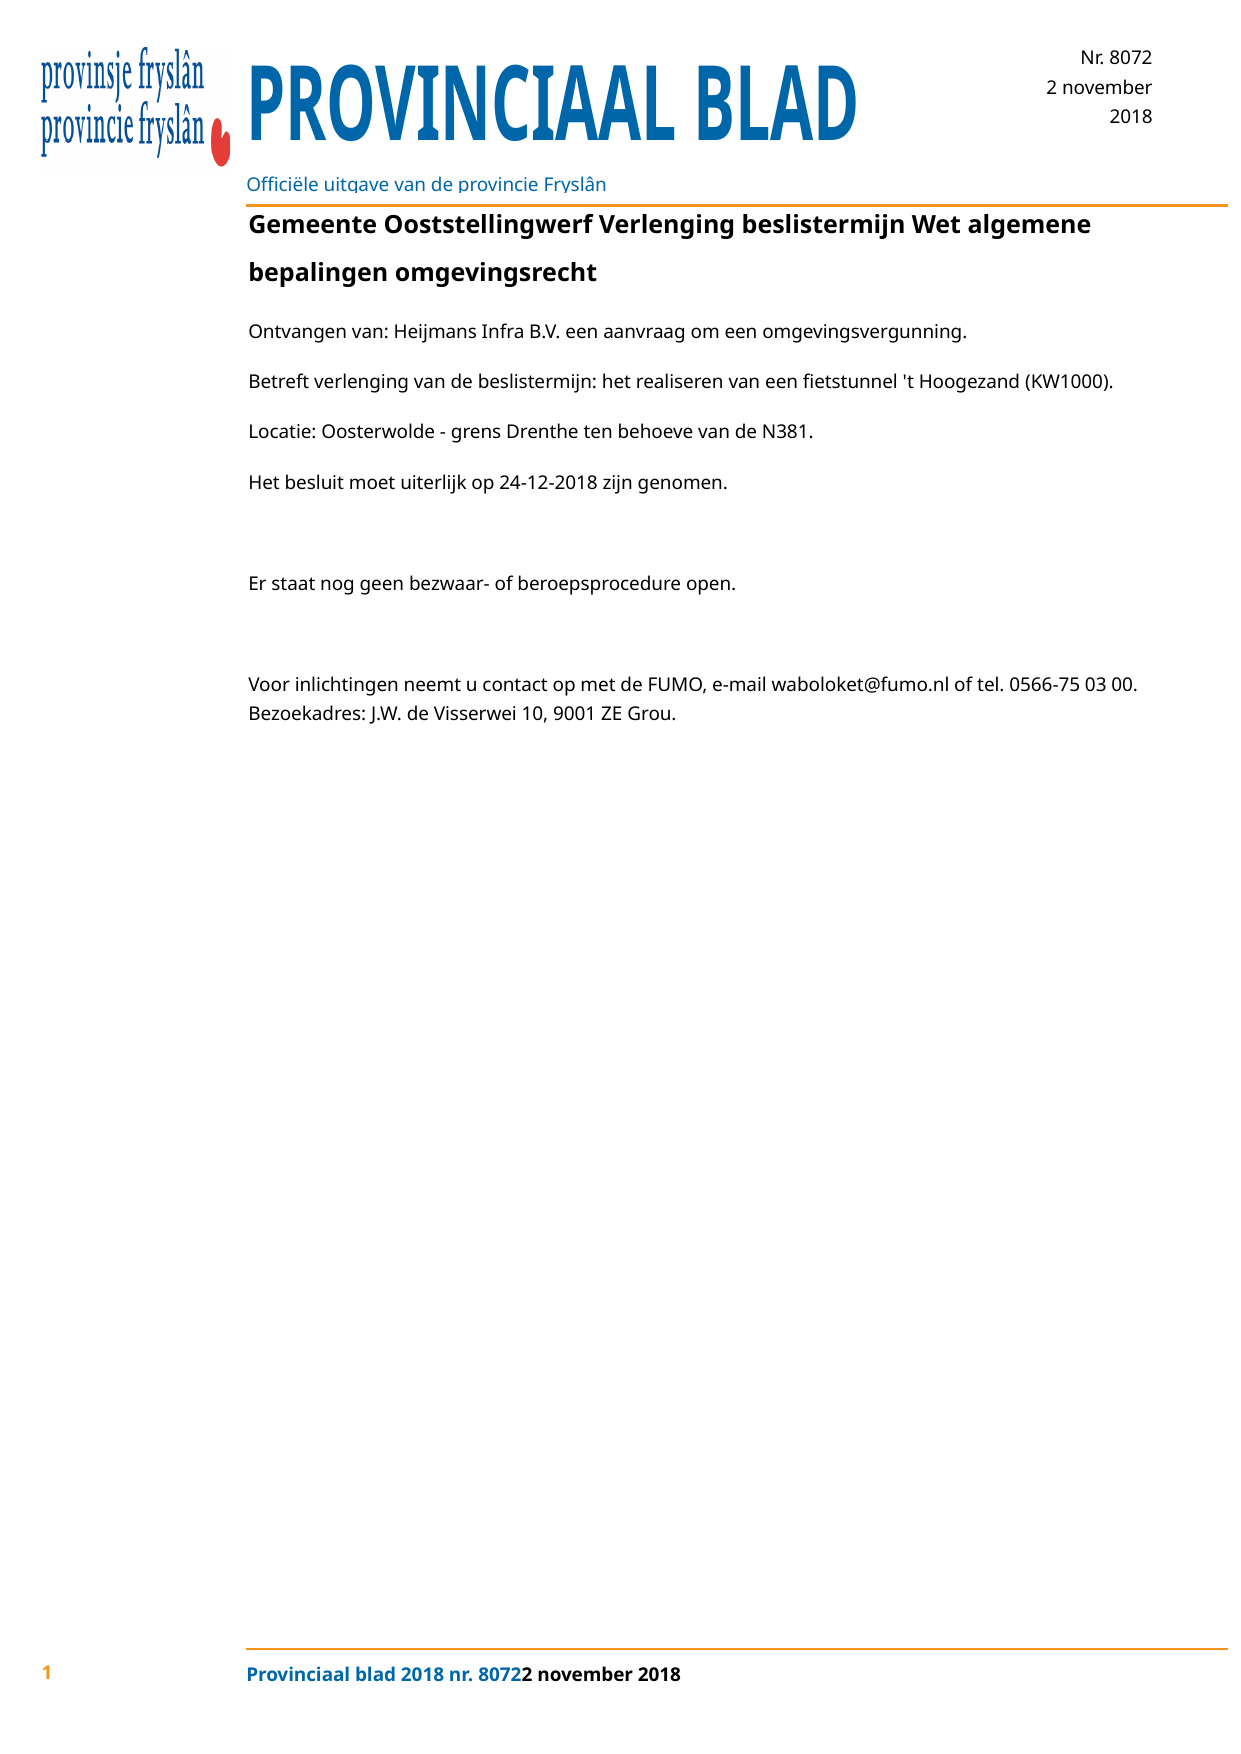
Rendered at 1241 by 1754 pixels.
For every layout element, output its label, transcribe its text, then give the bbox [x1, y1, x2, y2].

text Er staat nog geen bezwaar- of beroepsprocedure open. [248, 570, 1152, 596]
text Ontvangen van: Heijmans Infra B.V. een aanvraag om een omgevingsvergunning. [248, 318, 1152, 344]
text Voor inlichtingen neemt u contact op met de FUMO, e-mail waboloket@fumo.nl of tel. 0566-75 03 00. Bezoekadres: J.W. de Visserwei 10, 9001 ZE Grou. [248, 671, 1152, 726]
picture [41, 47, 231, 172]
text Locatie: Oosterwolde - grens Drenthe ten behoeve van de N381. [248, 419, 1152, 444]
text Het besluit moet uiterlijk op 24-12-2018 zijn genomen. [248, 469, 1152, 495]
text Gemeente Ooststellingwerf Verlenging beslistermijn Wet algemene bepalingen omgevingsrecht [248, 207, 1152, 288]
text Betreft verlenging van de beslistermijn: het realiseren van een fietstunnel 't Hoogezand (KW1000). [248, 368, 1152, 394]
